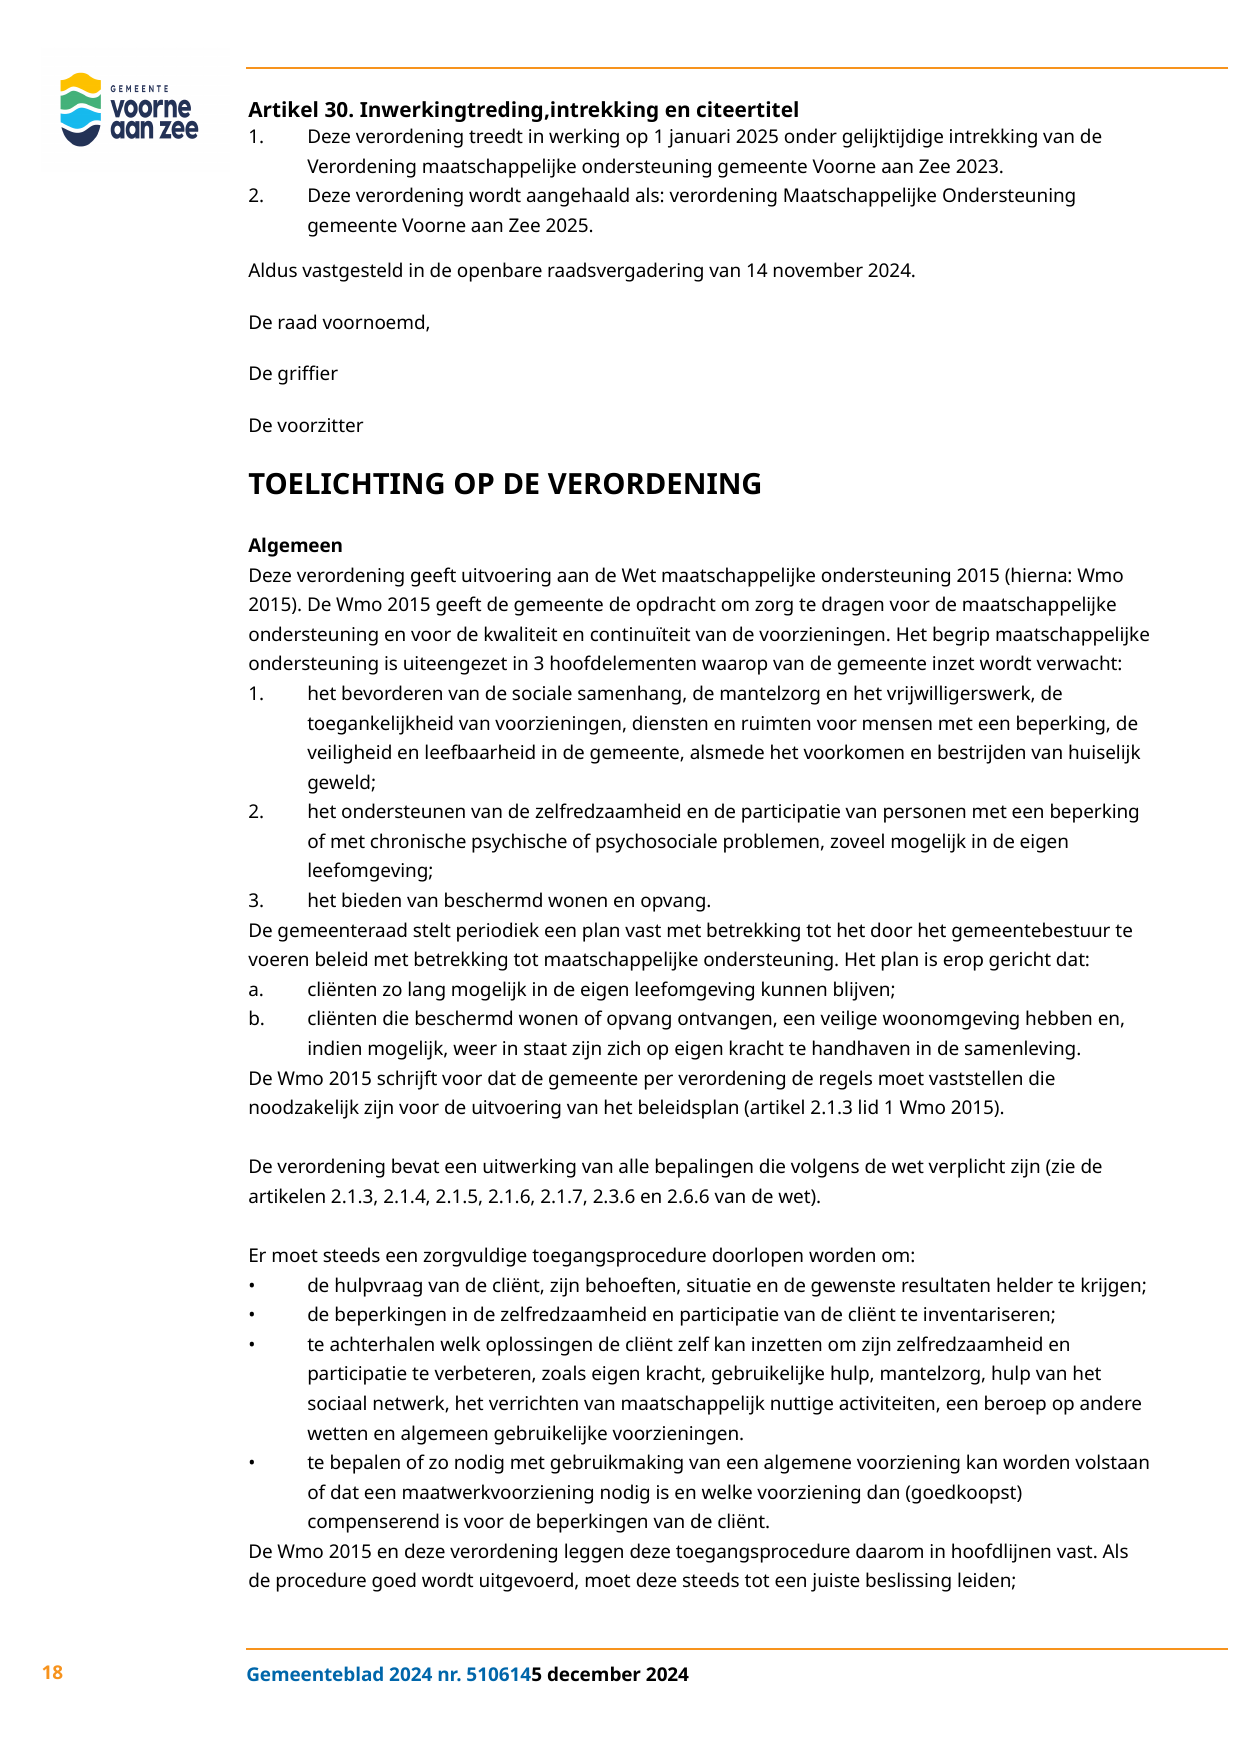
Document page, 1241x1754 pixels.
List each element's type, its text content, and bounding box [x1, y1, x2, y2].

list te bepalen of zo nodig met gebruikmaking van een algemene voorziening kan worden volstaan of dat een maatwerkvoorziening nodig is en welke voorziening dan (goedkoopst) compenserend is voor de beperkingen van de cliënt. [248, 1449, 1152, 1534]
text De gemeenteraad stelt periodiek een plan vast met betrekking tot het door het gemeentebestuur te voeren beleid met betrekking tot maatschappelijke ondersteuning. Het plan is erop gericht dat: [248, 917, 1152, 972]
list de beperkingen in de zelfredzaamheid en participatie van de cliënt te inventariseren; [248, 1301, 1152, 1327]
text Aldus vastgesteld in de openbare raadsvergadering van 14 november 2024. [248, 258, 1152, 283]
list te achterhalen welk oplossingen de cliënt zelf kan inzetten om zijn zelfredzaamheid en participatie te verbeteren, zoals eigen kracht, gebruikelijke hulp, mantelzorg, hulp van het sociaal netwerk, het verrichten van maatschappelijk nuttige activiteiten, een beroep op andere wetten en algemeen gebruikelijke voorzieningen. [248, 1331, 1152, 1446]
text De Wmo 2015 schrijft voor dat de gemeente per verordening de regels moet vaststellen die noodzakelijk zijn voor de uitvoering van het beleidsplan (artikel 2.1.3 lid 1 Wmo 2015). [248, 1065, 1152, 1120]
text Er moet steeds een zorgvuldige toegangsprocedure doorlopen worden om: [248, 1242, 1152, 1268]
picture [41, 47, 231, 172]
text De voorzitter [248, 412, 1152, 438]
list het bevorderen van de sociale samenhang, de mantelzorg en het vrijwilligerswerk, de toegankelijkheid van voorzieningen, diensten en ruimten voor mensen met een beperking, de veiligheid en leefbaarheid in de gemeente, alsmede het voorkomen en bestrijden van huiselijk geweld; [248, 680, 1152, 795]
list de hulpvraag van de cliënt, zijn behoeften, situatie en de gewenste resultaten helder te krijgen; [248, 1272, 1152, 1298]
list Deze verordening wordt aangehaald als: verordening Maatschappelijke Ondersteuning gemeente Voorne aan Zee 2025. [248, 182, 1152, 238]
text De Wmo 2015 en deze verordening leggen deze toegangsprocedure daarom in hoofdlijnen vast. Als de procedure goed wordt uitgevoerd, moet deze steeds tot een juiste beslissing leiden; [248, 1538, 1152, 1593]
list cliënten die beschermd wonen of opvang ontvangen, een veilige woonomgeving hebben en, indien mogelijk, weer in staat zijn zich op eigen kracht te handhaven in de samenleving. [248, 1006, 1152, 1061]
text Algemeen [248, 532, 1152, 558]
text TOELICHTING OP DE VERORDENING [248, 463, 1152, 503]
list Deze verordening treedt in werking op 1 januari 2025 onder gelijktijdige intrekking van de Verordening maatschappelijke ondersteuning gemeente Voorne aan Zee 2023. [248, 123, 1152, 178]
list het ondersteunen van de zelfredzaamheid en de participatie van personen met een beperking of met chronische psychische of psychosociale problemen, zoveel mogelijk in de eigen leefomgeving; [248, 798, 1152, 883]
text De verordening bevat een uitwerking van alle bepalingen die volgens de wet verplicht zijn (zie de artikelen 2.1.3, 2.1.4, 2.1.5, 2.1.6, 2.1.7, 2.3.6 en 2.6.6 van de wet). [248, 1153, 1152, 1209]
text Deze verordening geeft uitvoering aan de Wet maatschappelijke ondersteuning 2015 (hierna: Wmo 2015). De Wmo 2015 geeft de gemeente de opdracht om zorg te dragen voor de maatschappelijke ondersteuning en voor de kwaliteit en continuïteit van de voorzieningen. Het begrip maatschappelijke ondersteuning is uiteengezet in 3 hoofdelementen waarop van de gemeente inzet wordt verwacht: [248, 562, 1152, 676]
text De raad voornoemd, [248, 309, 1152, 335]
list cliënten zo lang mogelijk in de eigen leefomgeving kunnen blijven; [248, 976, 1152, 1002]
list het bieden van beschermd wonen en opvang. [248, 887, 1152, 913]
text De griffier [248, 361, 1152, 386]
text Artikel 30. Inwerkingtreding,intrekking en citeertitel [248, 95, 1152, 123]
